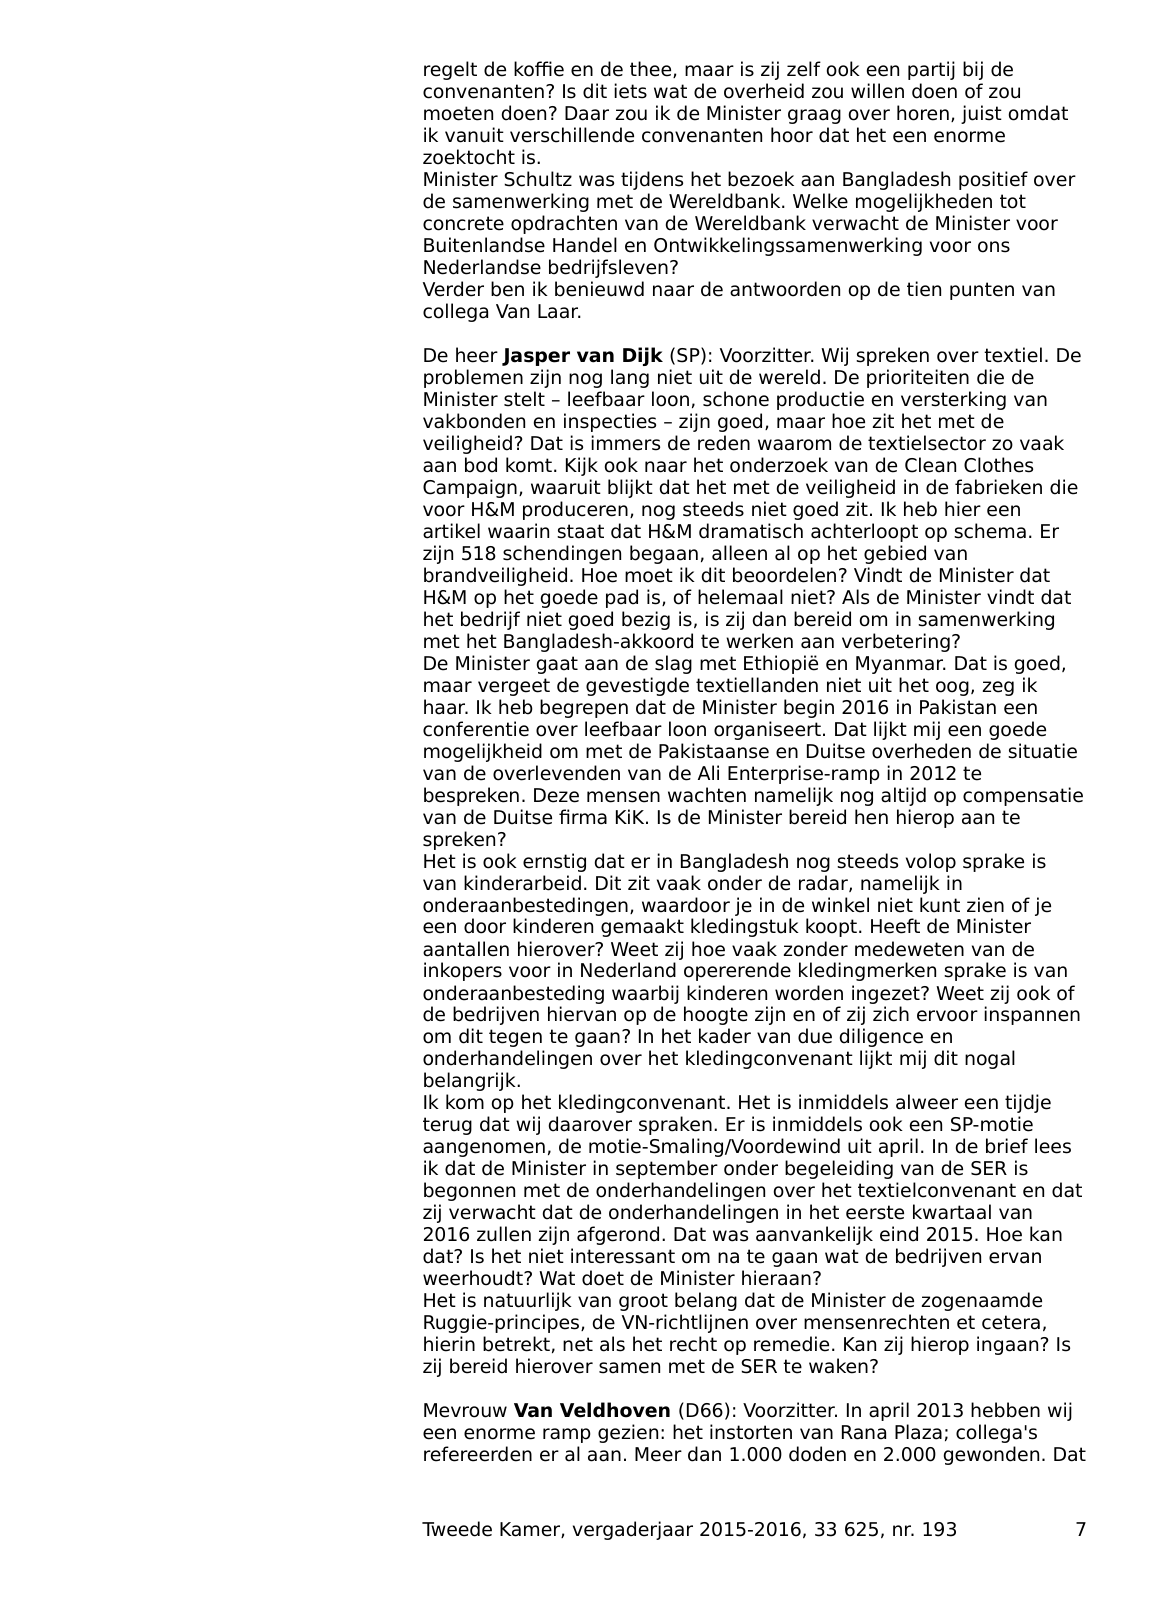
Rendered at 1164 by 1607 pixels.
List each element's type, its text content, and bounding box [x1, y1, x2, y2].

text Het is ook ernstig dat er in Bangladesh nog steeds volop sprake is van kinderarbeid. Dit zit vaak onder de radar, namelijk in onderaanbestedingen, waardoor je in de winkel niet kunt zien of je een door kinderen gemaakt kledingstuk koopt. Heeft de Minister aantallen hierover? Weet zij hoe vaak zonder medeweten van de inkopers voor in Nederland opererende kledingmerken sprake is van onderaanbesteding waarbij kinderen worden ingezet? Weet zij ook of de bedrijven hiervan op de hoogte zijn en of zij zich ervoor inspannen om dit tegen te gaan? In het kader van due diligence en onderhandelingen over het kledingconvenant lijkt mij dit nogal belangrijk. [422, 851, 1087, 1092]
text Ik kom op het kledingconvenant. Het is inmiddels alweer een tijdje terug dat wij daarover spraken. Er is inmiddels ook een SP-motie aangenomen, de motie-Smaling/Voordewind uit april. In de brief lees ik dat de Minister in september onder begeleiding van de SER is begonnen met de onderhandelingen over het textielconvenant en dat zij verwacht dat de onderhandelingen in het eerste kwartaal van 2016 zullen zijn afgerond. Dat was aanvankelijk eind 2015. Hoe kan dat? Is het niet interessant om na te gaan wat de bedrijven ervan weerhoudt? Wat doet de Minister hieraan? [422, 1092, 1087, 1290]
text Mevrouw Van Veldhoven (D66): Voorzitter. In april 2013 hebben wij een enorme ramp gezien: het instorten van Rana Plaza; collega's refereerden er al aan. Meer dan 1.000 doden en 2.000 gewonden. Dat [422, 1400, 1087, 1466]
text De Minister gaat aan de slag met Ethiopië en Myanmar. Dat is goed, maar vergeet de gevestigde textiellanden niet uit het oog, zeg ik haar. Ik heb begrepen dat de Minister begin 2016 in Pakistan een conferentie over leefbaar loon organiseert. Dat lijkt mij een goede mogelijkheid om met de Pakistaanse en Duitse overheden de situatie van de overlevenden van de Ali Enterprise-ramp in 2012 te bespreken. Deze mensen wachten namelijk nog altijd op compensatie van de Duitse firma KiK. Is de Minister bereid hen hierop aan te spreken? [422, 653, 1087, 851]
text Verder ben ik benieuwd naar de antwoorden op de tien punten van collega Van Laar. [422, 279, 1087, 323]
text De heer Jasper van Dijk (SP): Voorzitter. Wij spreken over textiel. De problemen zijn nog lang niet uit de wereld. De prioriteiten die de Minister stelt – leefbaar loon, schone productie en versterking van vakbonden en inspecties – zijn goed, maar hoe zit het met de veiligheid? Dat is immers de reden waarom de textielsector zo vaak aan bod komt. Kijk ook naar het onderzoek van de Clean Clothes Campaign, waaruit blijkt dat het met de veiligheid in de fabrieken die voor H&M produceren, nog steeds niet goed zit. Ik heb hier een artikel waarin staat dat H&M dramatisch achterloopt op schema. Er zijn 518 schendingen begaan, alleen al op het gebied van brandveiligheid. Hoe moet ik dit beoordelen? Vindt de Minister dat H&M op het goede pad is, of helemaal niet? Als de Minister vindt dat het bedrijf niet goed bezig is, is zij dan bereid om in samenwerking met het Bangladesh-akkoord te werken aan verbetering? [422, 345, 1087, 653]
text regelt de koffie en de thee, maar is zij zelf ook een partij bij de convenanten? Is dit iets wat de overheid zou willen doen of zou moeten doen? Daar zou ik de Minister graag over horen, juist omdat ik vanuit verschillende convenanten hoor dat het een enorme zoektocht is. [422, 59, 1087, 169]
text Minister Schultz was tijdens het bezoek aan Bangladesh positief over de samenwerking met de Wereldbank. Welke mogelijkheden tot concrete opdrachten van de Wereldbank verwacht de Minister voor Buitenlandse Handel en Ontwikkelingssamenwerking voor ons Nederlandse bedrijfsleven? [422, 169, 1087, 279]
text Het is natuurlijk van groot belang dat de Minister de zogenaamde Ruggie-principes, de VN-richtlijnen over mensenrechten et cetera, hierin betrekt, net als het recht op remedie. Kan zij hierop ingaan? Is zij bereid hierover samen met de SER te waken? [422, 1290, 1087, 1378]
